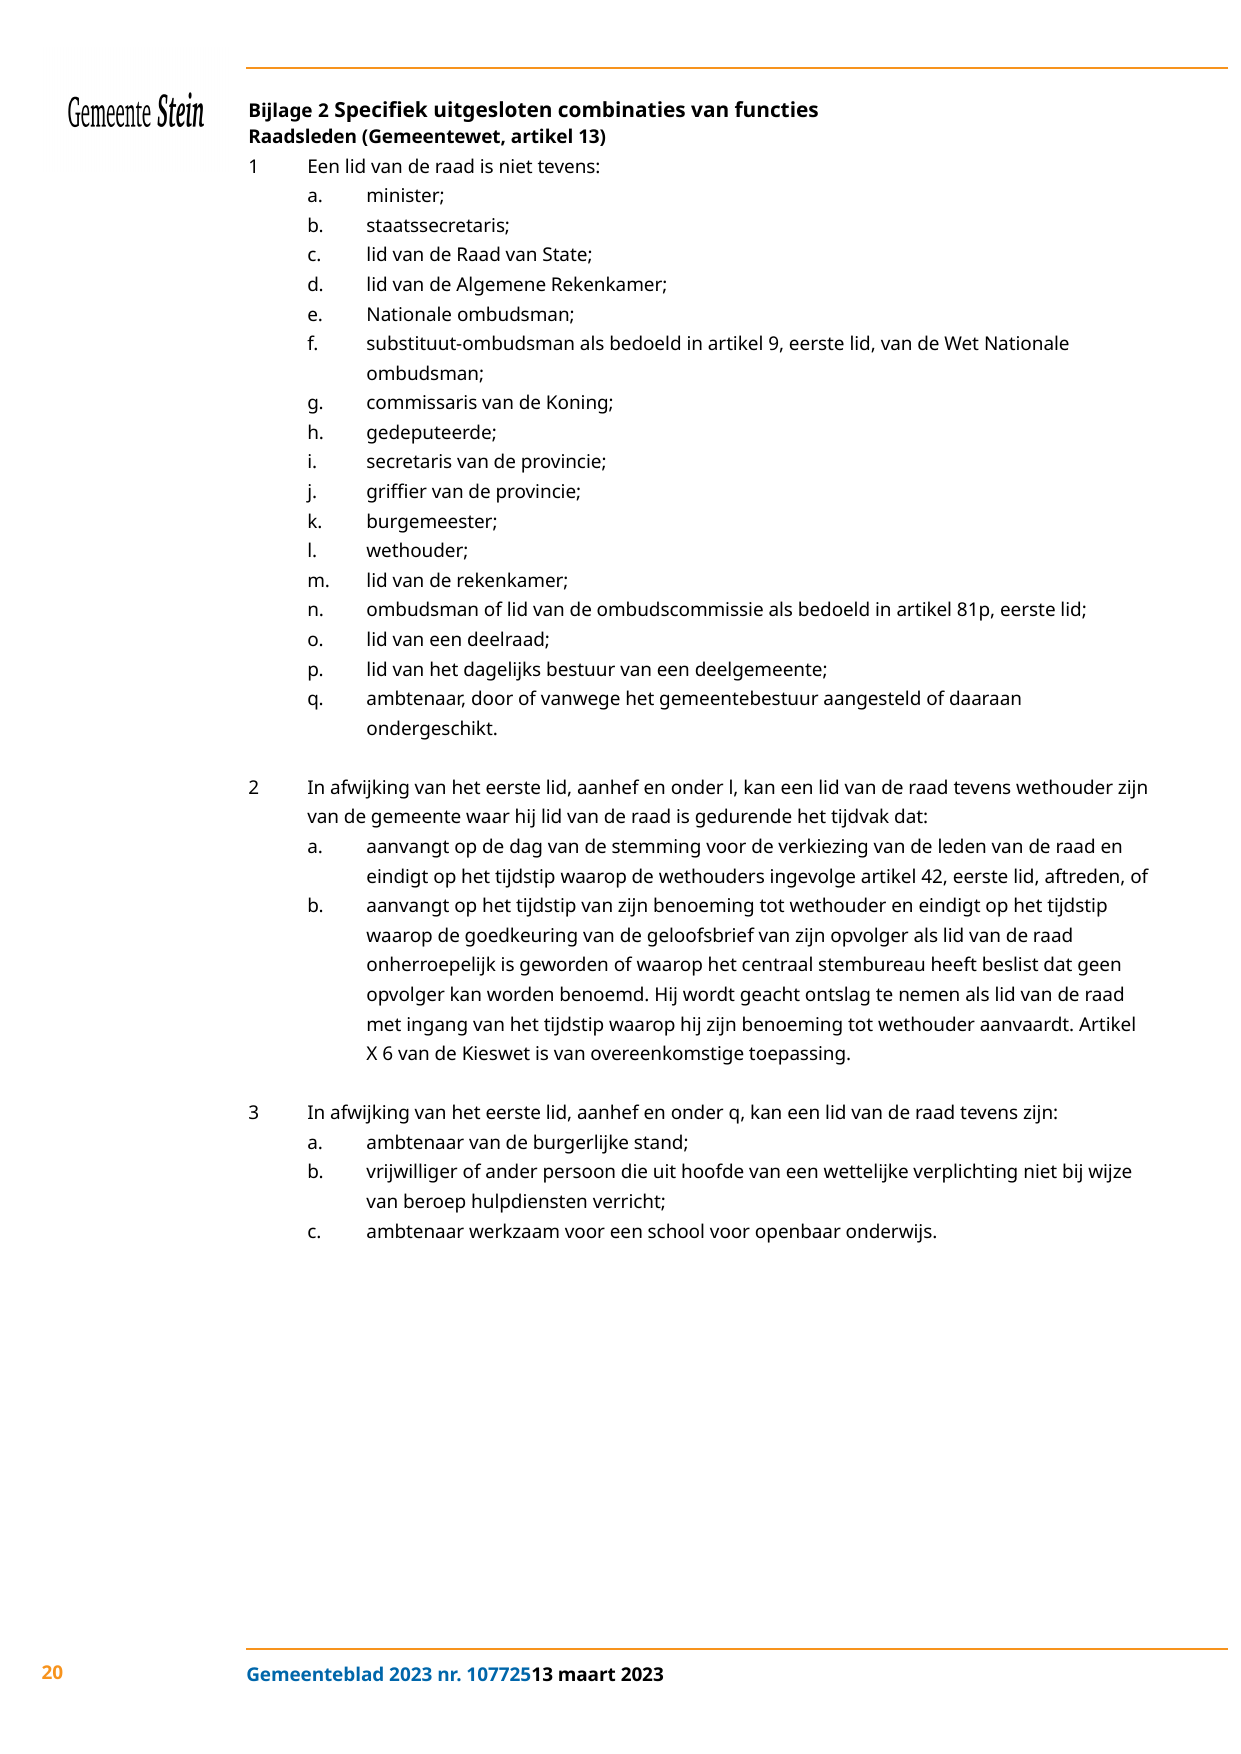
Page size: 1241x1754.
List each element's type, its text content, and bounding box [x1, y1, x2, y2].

list Een lid van de raad is niet tevens: [248, 153, 1152, 179]
list staatssecretaris; [307, 212, 1152, 238]
list In afwijking van het eerste lid, aanhef en onder q, kan een lid van de raad tevens zijn: [248, 1099, 1152, 1125]
list ombudsman of lid van de ombudscommissie als bedoeld in artikel 81p, eerste lid; [307, 597, 1152, 622]
text Raadsleden (Gemeentewet, artikel 13) [248, 123, 1152, 149]
list minister; [307, 182, 1152, 208]
list ambtenaar, door of vanwege het gemeentebestuur aangesteld of daaraan ondergeschikt. [307, 685, 1152, 741]
list aanvangt op de dag van de stemming voor de verkiezing van de leden van de raad en eindigt op het tijdstip waarop de wethouders ingevolge artikel 42, eerste lid, aftreden, of [307, 833, 1152, 889]
list Nationale ombudsman; [307, 301, 1152, 327]
list ambtenaar werkzaam voor een school voor openbaar onderwijs. [307, 1218, 1152, 1244]
list lid van een deelraad; [307, 626, 1152, 652]
list gedeputeerde; [307, 419, 1152, 445]
list lid van de Raad van State; [307, 242, 1152, 267]
list lid van de Algemene Rekenkamer; [307, 271, 1152, 297]
text Bijlage 2 Specifiek uitgesloten combinaties van functies [248, 95, 1152, 123]
picture [41, 47, 231, 172]
list burgemeester; [307, 508, 1152, 534]
list substituut-ombudsman als bedoeld in artikel 9, eerste lid, van de Wet Nationale ombudsman; [307, 330, 1152, 386]
list aanvangt op het tijdstip van zijn benoeming tot wethouder en eindigt op het tijdstip waarop de goedkeuring van de geloofsbrief van zijn opvolger als lid van de raad onherroepelijk is geworden of waarop het centraal stembureau heeft beslist dat geen opvolger kan worden benoemd. Hij wordt geacht ontslag te nemen als lid van de raad met ingang van het tijdstip waarop hij zijn benoeming tot wethouder aanvaardt. Artikel X 6 van de Kieswet is van overeenkomstige toepassing. [307, 892, 1152, 1066]
list vrijwilliger of ander persoon die uit hoofde van een wettelijke verplichting niet bij wijze van beroep hulpdiensten verricht; [307, 1159, 1152, 1214]
list In afwijking van het eerste lid, aanhef en onder l, kan een lid van de raad tevens wethouder zijn van de gemeente waar hij lid van de raad is gedurende het tijdvak dat: [248, 774, 1152, 829]
list wethouder; [307, 537, 1152, 563]
list secretaris van de provincie; [307, 449, 1152, 474]
list lid van de rekenkamer; [307, 567, 1152, 593]
list commissaris van de Koning; [307, 389, 1152, 415]
list ambtenaar van de burgerlijke stand; [307, 1129, 1152, 1155]
list griffier van de provincie; [307, 478, 1152, 504]
list lid van het dagelijks bestuur van een deelgemeente; [307, 656, 1152, 682]
